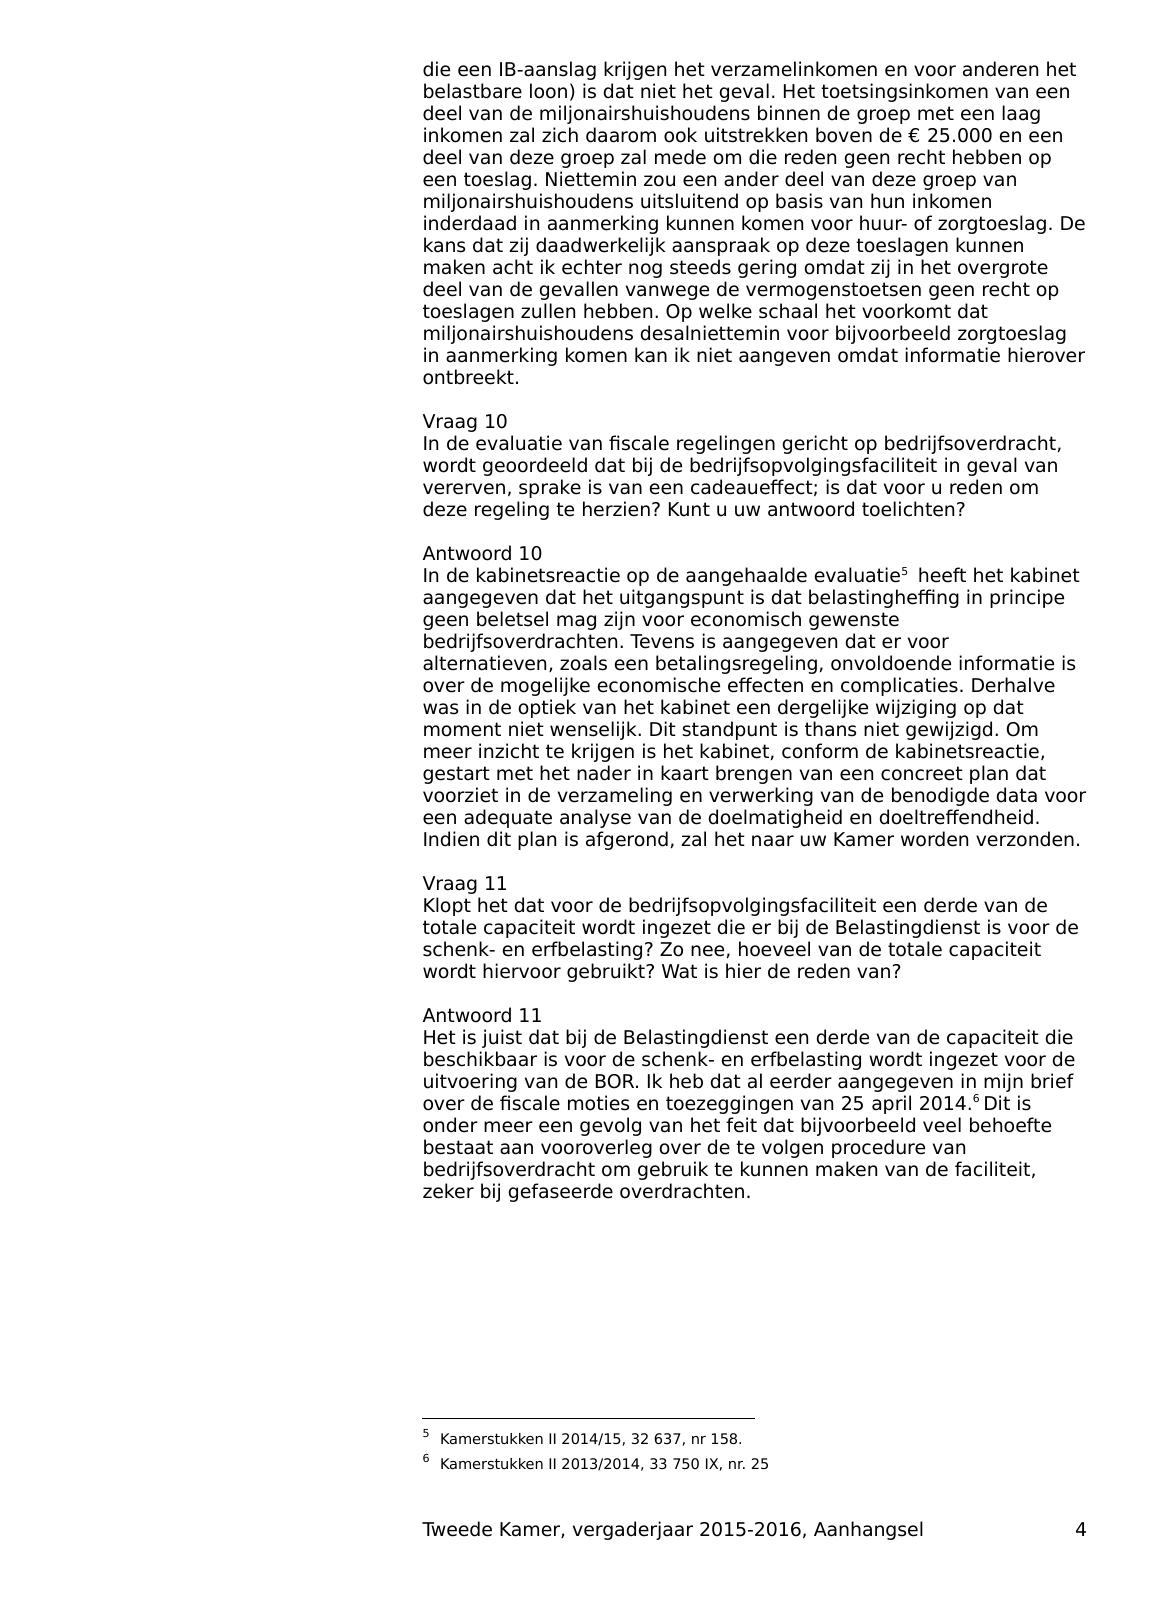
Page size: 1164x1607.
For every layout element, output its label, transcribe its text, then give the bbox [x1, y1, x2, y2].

text Kamerstukken II 2014/15, 32 637, nr 158. [422, 1427, 1087, 1449]
text Vraag 11 [422, 873, 1087, 895]
text In de evaluatie van fiscale regelingen gericht op bedrijfsoverdracht, wordt geoordeeld dat bij de bedrijfsopvolgingsfaciliteit in geval van vererven, sprake is van een cadeaueffect; is dat voor u reden om deze regeling te herzien? Kunt u uw antwoord toelichten? [422, 433, 1087, 521]
text Kamerstukken II 2013/2014, 33 750 IX, nr. 25 [422, 1452, 1087, 1474]
text Vraag 10 [422, 411, 1087, 433]
text Klopt het dat voor de bedrijfsopvolgingsfaciliteit een derde van de totale capaciteit wordt ingezet die er bij de Belastingdienst is voor de schenk- en erfbelasting? Zo nee, hoeveel van de totale capaciteit wordt hiervoor gebruikt? Wat is hier de reden van? [422, 895, 1087, 983]
text die een IB-aanslag krijgen het verzamelinkomen en voor anderen het belastbare loon) is dat niet het geval. Het toetsingsinkomen van een deel van de miljonairshuishoudens binnen de groep met een laag inkomen zal zich daarom ook uitstrekken boven de € 25.000 en een deel van deze groep zal mede om die reden geen recht hebben op een toeslag. Niettemin zou een ander deel van deze groep van miljonairshuishoudens uitsluitend op basis van hun inkomen inderdaad in aanmerking kunnen komen voor huur- of zorgtoeslag. De kans dat zij daadwerkelijk aanspraak op deze toeslagen kunnen maken acht ik echter nog steeds gering omdat zij in het overgrote deel van de gevallen vanwege de vermogenstoetsen geen recht op toeslagen zullen hebben. Op welke schaal het voorkomt dat miljonairshuishoudens desalniettemin voor bijvoorbeeld zorgtoeslag in aanmerking komen kan ik niet aangeven omdat informatie hierover ontbreekt. [422, 59, 1087, 389]
text Antwoord 11 [422, 1005, 1087, 1027]
text Antwoord 10 [422, 543, 1087, 565]
text In de kabinetsreactie op de aangehaalde evaluatie heeft het kabinet aangegeven dat het uitgangspunt is dat belastingheffing in principe geen beletsel mag zijn voor economisch gewenste bedrijfsoverdrachten. Tevens is aangegeven dat er voor alternatieven, zoals een betalingsregeling, onvoldoende informatie is over de mogelijke economische effecten en complicaties. Derhalve was in de optiek van het kabinet een dergelijke wijziging op dat moment niet wenselijk. Dit standpunt is thans niet gewijzigd. Om meer inzicht te krijgen is het kabinet, conform de kabinetsreactie, gestart met het nader in kaart brengen van een concreet plan dat voorziet in de verzameling en verwerking van de benodigde data voor een adequate analyse van de doelmatigheid en doeltreffendheid. Indien dit plan is afgerond, zal het naar uw Kamer worden verzonden. [422, 565, 1087, 851]
text Het is juist dat bij de Belastingdienst een derde van de capaciteit die beschikbaar is voor de schenk- en erfbelasting wordt ingezet voor de uitvoering van de BOR. Ik heb dat al eerder aangegeven in mijn brief over de fiscale moties en toezeggingen van 25 april 2014.Dit is onder meer een gevolg van het feit dat bijvoorbeeld veel behoefte bestaat aan vooroverleg over de te volgen procedure van bedrijfsoverdracht om gebruik te kunnen maken van de faciliteit, zeker bij gefaseerde overdrachten. [422, 1027, 1087, 1203]
